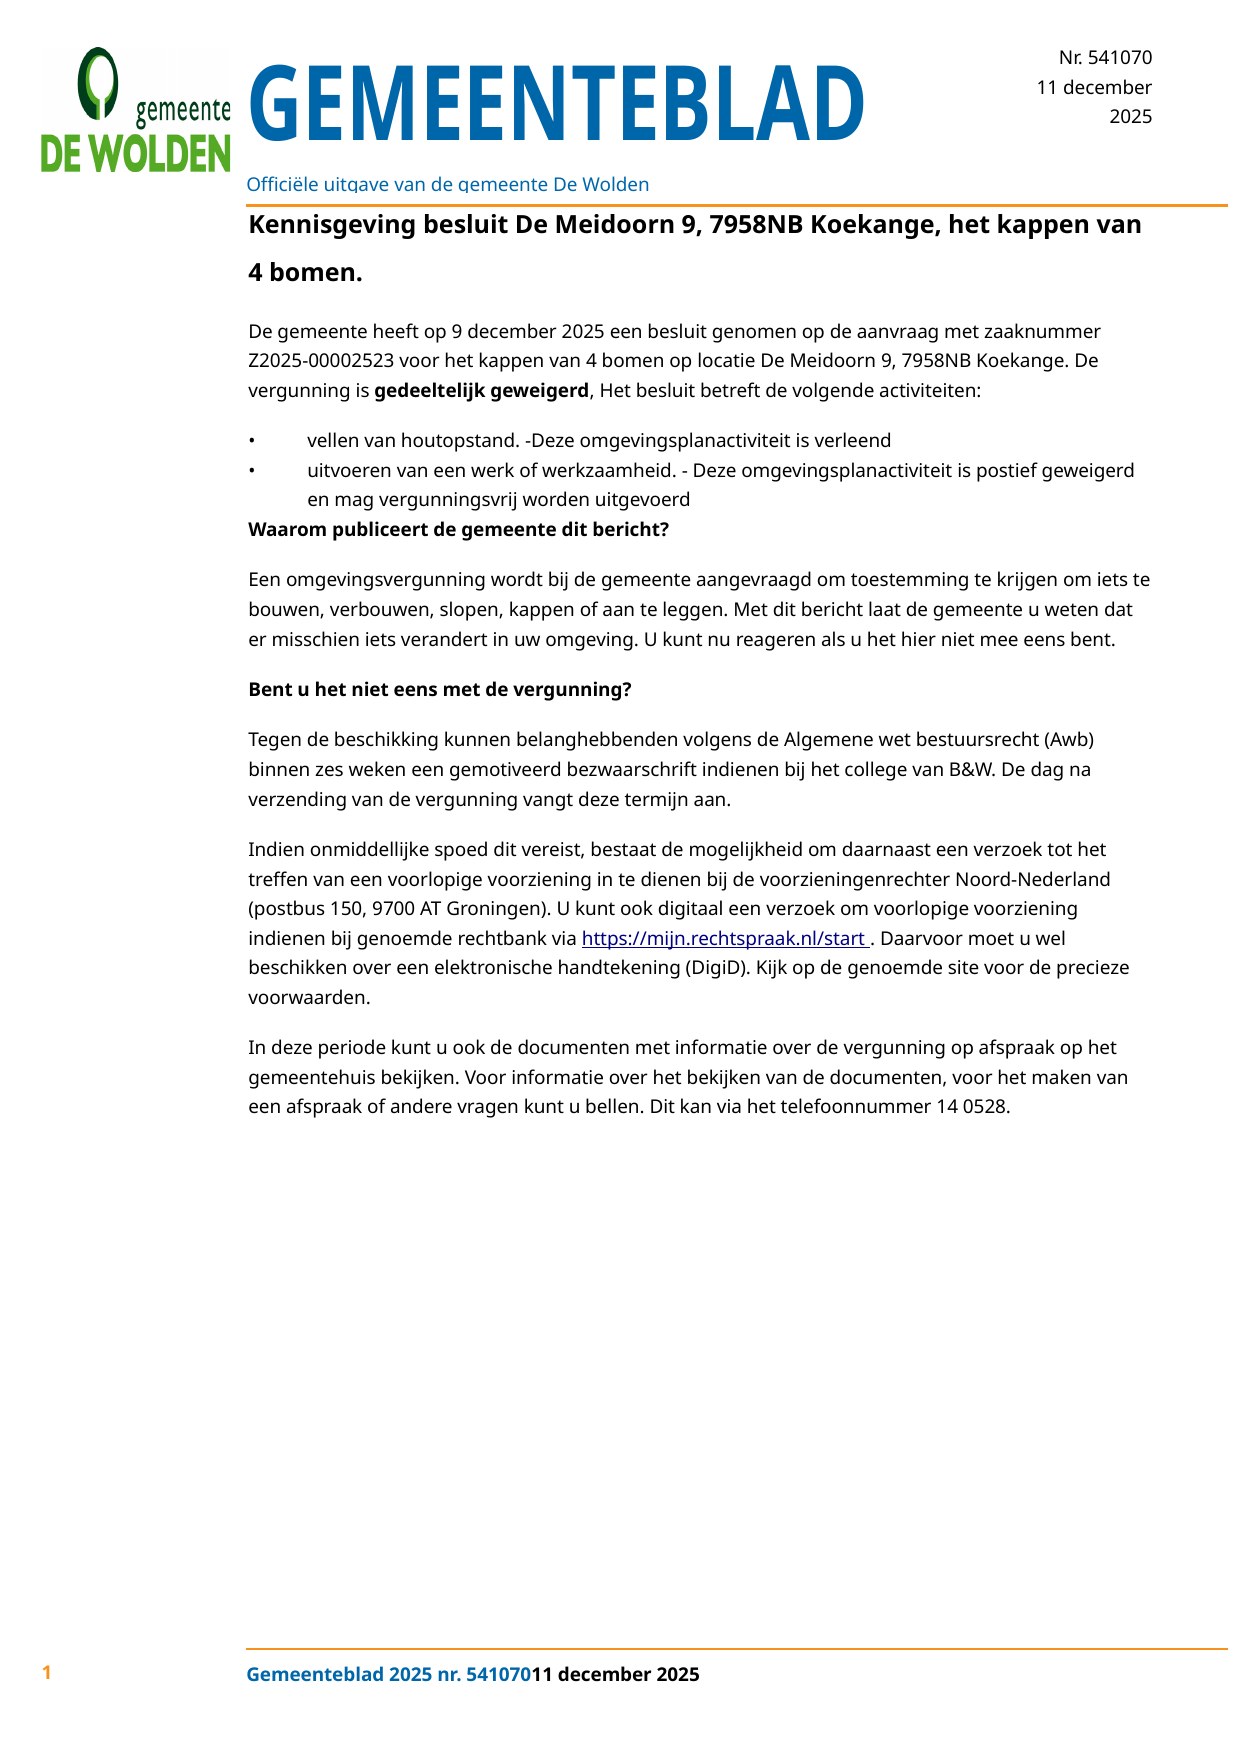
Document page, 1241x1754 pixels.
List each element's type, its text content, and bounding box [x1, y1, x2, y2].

list uitvoeren van een werk of werkzaamheid. - Deze omgevingsplanactiviteit is postief geweigerd en mag vergunningsvrij worden uitgevoerd [248, 457, 1152, 512]
text In deze periode kunt u ook de documenten met informatie over de vergunning op afspraak op het gemeentehuis bekijken. Voor informatie over het bekijken van de documenten, voor het maken van een afspraak of andere vragen kunt u bellen. Dit kan via het telefoonnummer 14 0528. [248, 1034, 1152, 1119]
picture [41, 47, 231, 172]
list vellen van houtopstand. -Deze omgevingsplanactiviteit is verleend [248, 427, 1152, 453]
text Een omgevingsvergunning wordt bij de gemeente aangevraagd om toestemming te krijgen om iets te bouwen, verbouwen, slopen, kappen of aan te leggen. Met dit bericht laat de gemeente u weten dat er misschien iets verandert in uw omgeving. U kunt nu reageren als u het hier niet mee eens bent. [248, 567, 1152, 652]
text Bent u het niet eens met de vergunning? [248, 676, 1152, 702]
text Waarom publiceert de gemeente dit bericht? [248, 516, 1152, 542]
text Indien onmiddellijke spoed dit vereist, bestaat de mogelijkheid om daarnaast een verzoek tot het treffen van een voorlopige voorziening in te dienen bij de voorzieningenrechter Noord-Nederland (postbus 150, 9700 AT Groningen). U kunt ook digitaal een verzoek om voorlopige voorziening indienen bij genoemde rechtbank via https://mijn.rechtspraak.nl/start . Daarvoor moet u wel beschikken over een elektronische handtekening (DigiD). Kijk op de genoemde site voor de precieze voorwaarden. [248, 836, 1152, 1010]
text De gemeente heeft op 9 december 2025 een besluit genomen op de aanvraag met zaaknummer Z2025-00002523 voor het kappen van 4 bomen op locatie De Meidoorn 9, 7958NB Koekange. De vergunning is gedeeltelijk geweigerd, Het besluit betreft de volgende activiteiten: [248, 318, 1152, 403]
text Tegen de beschikking kunnen belanghebbenden volgens de Algemene wet bestuursrecht (Awb) binnen zes weken een gemotiveerd bezwaarschrift indienen bij het college van B&W. De dag na verzending van de vergunning vangt deze termijn aan. [248, 727, 1152, 812]
text Kennisgeving besluit De Meidoorn 9, 7958NB Koekange, het kappen van 4 bomen. [248, 207, 1152, 288]
